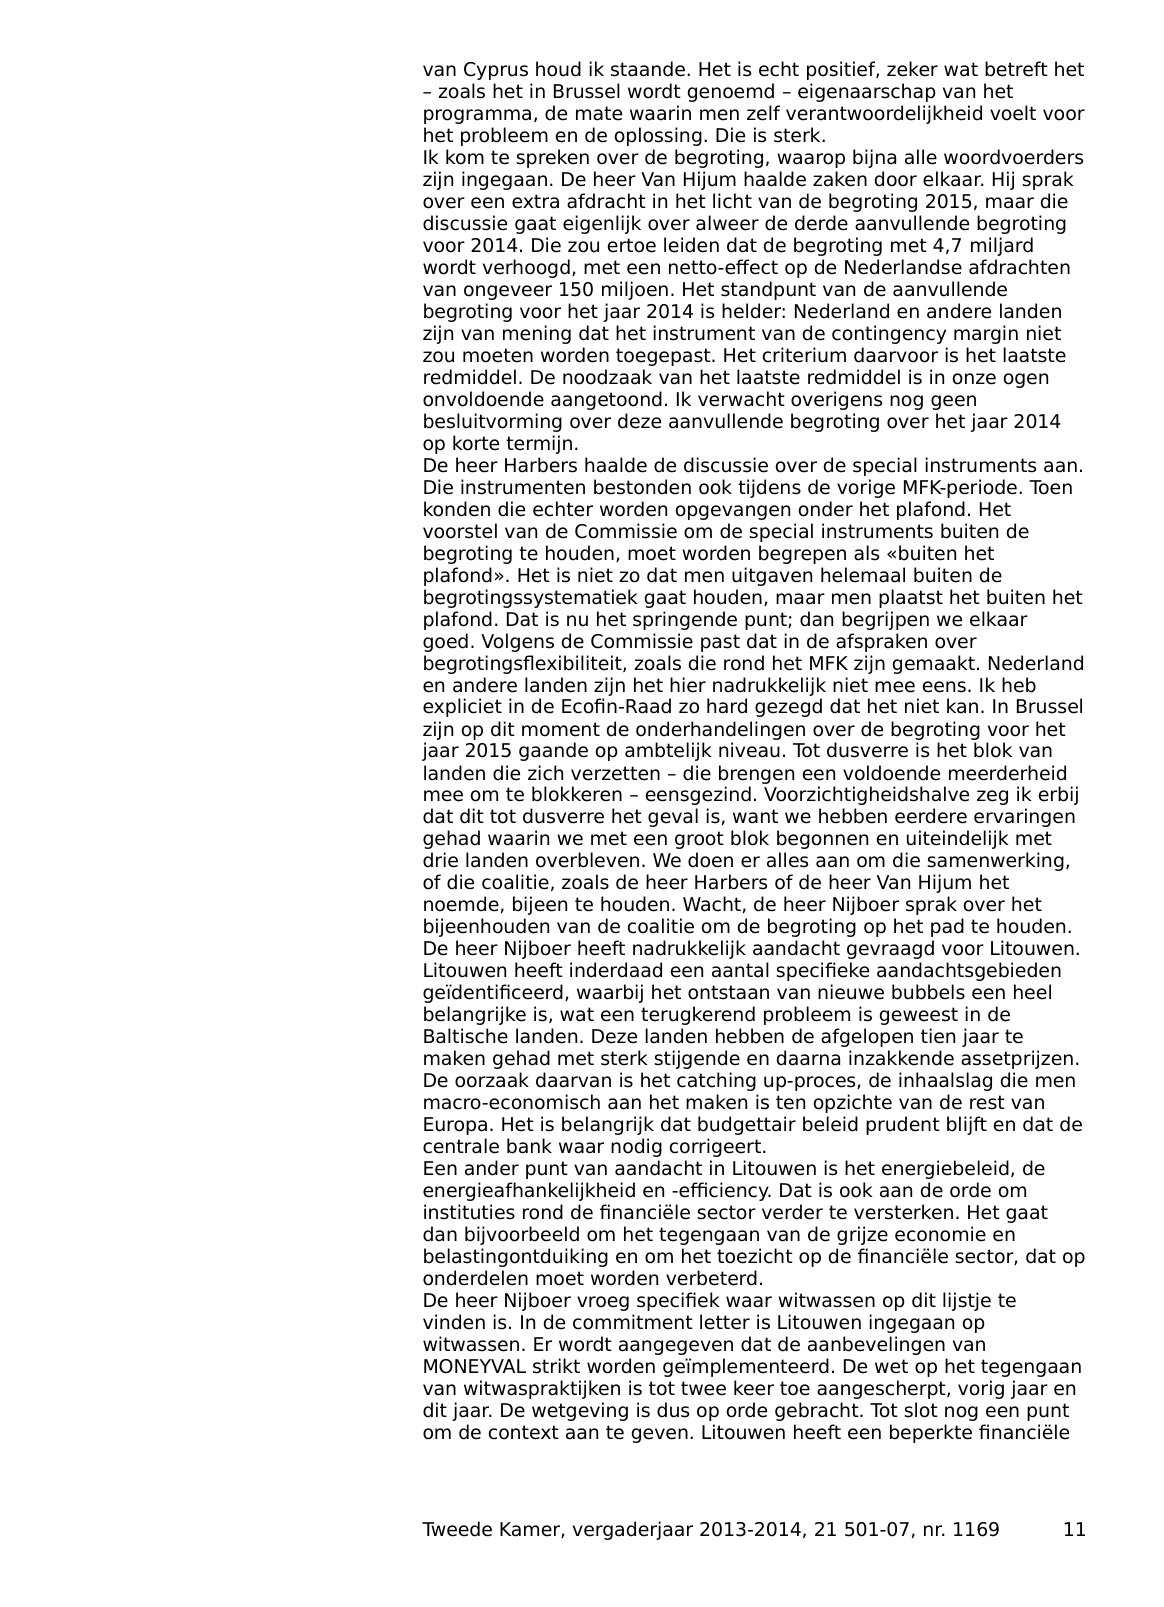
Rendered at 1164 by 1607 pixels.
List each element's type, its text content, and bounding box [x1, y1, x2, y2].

text Een ander punt van aandacht in Litouwen is het energiebeleid, de energieafhankelijkheid en -efficiency. Dat is ook aan de orde om instituties rond de financiële sector verder te versterken. Het gaat dan bijvoorbeeld om het tegengaan van de grijze economie en belastingontduiking en om het toezicht op de financiële sector, dat op onderdelen moet worden verbeterd. [422, 1158, 1087, 1290]
text van Cyprus houd ik staande. Het is echt positief, zeker wat betreft het – zoals het in Brussel wordt genoemd – eigenaarschap van het programma, de mate waarin men zelf verantwoordelijkheid voelt voor het probleem en de oplossing. Die is sterk. [422, 59, 1087, 147]
text Ik kom te spreken over de begroting, waarop bijna alle woordvoerders zijn ingegaan. De heer Van Hijum haalde zaken door elkaar. Hij sprak over een extra afdracht in het licht van de begroting 2015, maar die discussie gaat eigenlijk over alweer de derde aanvullende begroting voor 2014. Die zou ertoe leiden dat de begroting met 4,7 miljard wordt verhoogd, met een netto-effect op de Nederlandse afdrachten van ongeveer 150 miljoen. Het standpunt van de aanvullende begroting voor het jaar 2014 is helder: Nederland en andere landen zijn van mening dat het instrument van de contingency margin niet zou moeten worden toegepast. Het criterium daarvoor is het laatste redmiddel. De noodzaak van het laatste redmiddel is in onze ogen onvoldoende aangetoond. Ik verwacht overigens nog geen besluitvorming over deze aanvullende begroting over het jaar 2014 op korte termijn. [422, 147, 1087, 455]
text De heer Nijboer vroeg specifiek waar witwassen op dit lijstje te vinden is. In de commitment letter is Litouwen ingegaan op witwassen. Er wordt aangegeven dat de aanbevelingen van MONEYVAL strikt worden geïmplementeerd. De wet op het tegengaan van witwaspraktijken is tot twee keer toe aangescherpt, vorig jaar en dit jaar. De wetgeving is dus op orde gebracht. Tot slot nog een punt om de context aan te geven. Litouwen heeft een beperkte financiële [422, 1290, 1087, 1444]
text De heer Harbers haalde de discussie over de special instruments aan. Die instrumenten bestonden ook tijdens de vorige MFK-periode. Toen konden die echter worden opgevangen onder het plafond. Het voorstel van de Commissie om de special instruments buiten de begroting te houden, moet worden begrepen als «buiten het plafond». Het is niet zo dat men uitgaven helemaal buiten de begrotingssystematiek gaat houden, maar men plaatst het buiten het plafond. Dat is nu het springende punt; dan begrijpen we elkaar goed. Volgens de Commissie past dat in de afspraken over begrotingsflexibiliteit, zoals die rond het MFK zijn gemaakt. Nederland en andere landen zijn het hier nadrukkelijk niet mee eens. Ik heb expliciet in de Ecofin-Raad zo hard gezegd dat het niet kan. In Brussel zijn op dit moment de onderhandelingen over de begroting voor het jaar 2015 gaande op ambtelijk niveau. Tot dusverre is het blok van landen die zich verzetten – die brengen een voldoende meerderheid mee om te blokkeren – eensgezind. Voorzichtigheidshalve zeg ik erbij dat dit tot dusverre het geval is, want we hebben eerdere ervaringen gehad waarin we met een groot blok begonnen en uiteindelijk met drie landen overbleven. We doen er alles aan om die samenwerking, of die coalitie, zoals de heer Harbers of de heer Van Hijum het noemde, bijeen te houden. Wacht, de heer Nijboer sprak over het bijeenhouden van de coalitie om de begroting op het pad te houden. [422, 455, 1087, 938]
text De heer Nijboer heeft nadrukkelijk aandacht gevraagd voor Litouwen. Litouwen heeft inderdaad een aantal specifieke aandachtsgebieden geïdentificeerd, waarbij het ontstaan van nieuwe bubbels een heel belangrijke is, wat een terugkerend probleem is geweest in de Baltische landen. Deze landen hebben de afgelopen tien jaar te maken gehad met sterk stijgende en daarna inzakkende assetprijzen. De oorzaak daarvan is het catching up-proces, de inhaalslag die men macro-economisch aan het maken is ten opzichte van de rest van Europa. Het is belangrijk dat budgettair beleid prudent blijft en dat de centrale bank waar nodig corrigeert. [422, 938, 1087, 1158]
